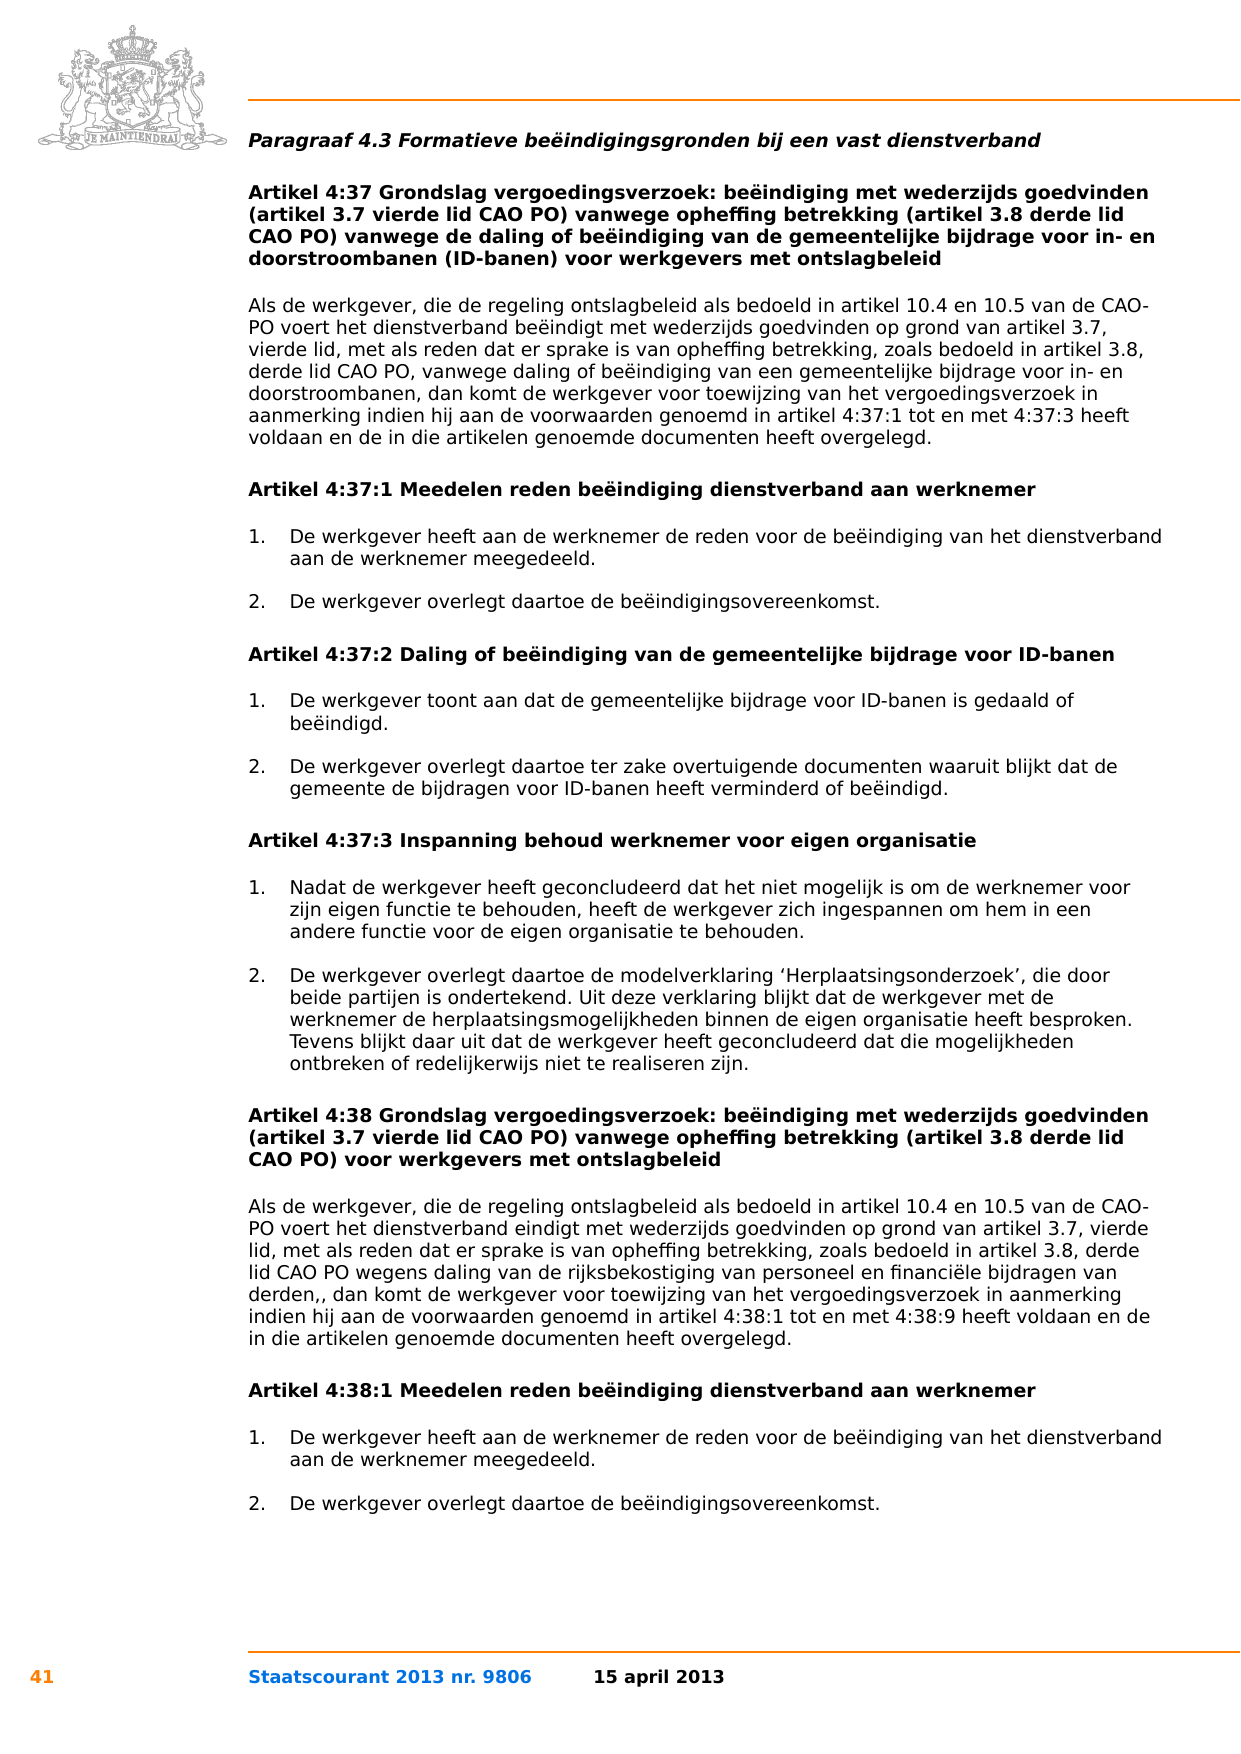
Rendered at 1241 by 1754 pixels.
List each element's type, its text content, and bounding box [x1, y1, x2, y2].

text 2. De werkgever overlegt daartoe de beëindigingsovereenkomst. [248, 591, 1163, 613]
subtitle Artikel 4:37:3 Inspanning behoud werknemer voor eigen organisatie [248, 830, 1163, 852]
text Als de werkgever, die de regeling ontslagbeleid als bedoeld in artikel 10.4 en 10.5 van de CAO-PO voert het dienstverband eindigt met wederzijds goedvinden op grond van artikel 3.7, vierde lid, met als reden dat er sprake is van opheffing betrekking, zoals bedoeld in artikel 3.8, derde lid CAO PO wegens daling van de rijksbekostiging van personeel en financiële bijdragen van derden,, dan komt de werkgever voor toewijzing van het vergoedingsverzoek in aanmerking indien hij aan de voorwaarden genoemd in artikel 4:38:1 tot en met 4:38:9 heeft voldaan en de in die artikelen genoemde documenten heeft overgelegd. [248, 1196, 1163, 1350]
subtitle Artikel 4:37:1 Meedelen reden beëindiging dienstverband aan werknemer [248, 479, 1163, 501]
text 1. Nadat de werkgever heeft geconcludeerd dat het niet mogelijk is om de werknemer voor zijn eigen functie te behouden, heeft de werkgever zich ingespannen om hem in een andere functie voor de eigen organisatie te behouden. [248, 877, 1163, 943]
text 1. De werkgever toont aan dat de gemeentelijke bijdrage voor ID-banen is gedaald of beëindigd. [248, 690, 1163, 734]
text 1. De werkgever heeft aan de werknemer de reden voor de beëindiging van het dienstverband aan de werknemer meegedeeld. [248, 526, 1163, 569]
text 2. De werkgever overlegt daartoe de beëindigingsovereenkomst. [248, 1492, 1163, 1514]
subtitle Artikel 4:38 Grondslag vergoedingsverzoek: beëindiging met wederzijds goedvinden (artikel 3.7 vierde lid CAO PO) vanwege opheffing betrekking (artikel 3.8 derde lid CAO PO) voor werkgevers met ontslagbeleid [248, 1105, 1163, 1171]
text 1. De werkgever heeft aan de werknemer de reden voor de beëindiging van het dienstverband aan de werknemer meegedeeld. [248, 1427, 1163, 1471]
text 2. De werkgever overlegt daartoe de modelverklaring ‘Herplaatsingsonderzoek’, die door beide partijen is ondertekend. Uit deze verklaring blijkt dat de werkgever met de werknemer de herplaatsingsmogelijkheden binnen de eigen organisatie heeft besproken. Tevens blijkt daar uit dat de werkgever heeft geconcludeerd dat die mogelijkheden ontbreken of redelijkerwijs niet te realiseren zijn. [248, 965, 1163, 1075]
text 2. De werkgever overlegt daartoe ter zake overtuigende documenten waaruit blijkt dat de gemeente de bijdragen voor ID-banen heeft verminderd of beëindigd. [248, 756, 1163, 800]
subtitle Artikel 4:38:1 Meedelen reden beëindiging dienstverband aan werknemer [248, 1380, 1163, 1402]
subtitle Artikel 4:37:2 Daling of beëindiging van de gemeentelijke bijdrage voor ID-banen [248, 643, 1163, 665]
subtitle Artikel 4:37 Grondslag vergoedingsverzoek: beëindiging met wederzijds goedvinden (artikel 3.7 vierde lid CAO PO) vanwege opheffing betrekking (artikel 3.8 derde lid CAO PO) vanwege de daling of beëindiging van de gemeentelijke bijdrage voor in- en doorstroombanen (ID-banen) voor werkgevers met ontslagbeleid [248, 182, 1163, 270]
subtitle Paragraaf 4.3 Formatieve beëindigingsgronden bij een vast dienstverband [248, 130, 1163, 152]
text Als de werkgever, die de regeling ontslagbeleid als bedoeld in artikel 10.4 en 10.5 van de CAO-PO voert het dienstverband beëindigt met wederzijds goedvinden op grond van artikel 3.7, vierde lid, met als reden dat er sprake is van opheffing betrekking, zoals bedoeld in artikel 3.8, derde lid CAO PO, vanwege daling of beëindiging van een gemeentelijke bijdrage voor in- en doorstroombanen, dan komt de werkgever voor toewijzing van het vergoedingsverzoek in aanmerking indien hij aan de voorwaarden genoemd in artikel 4:37:1 tot en met 4:37:3 heeft voldaan en de in die artikelen genoemde documenten heeft overgelegd. [248, 295, 1163, 449]
picture [38, 25, 227, 150]
